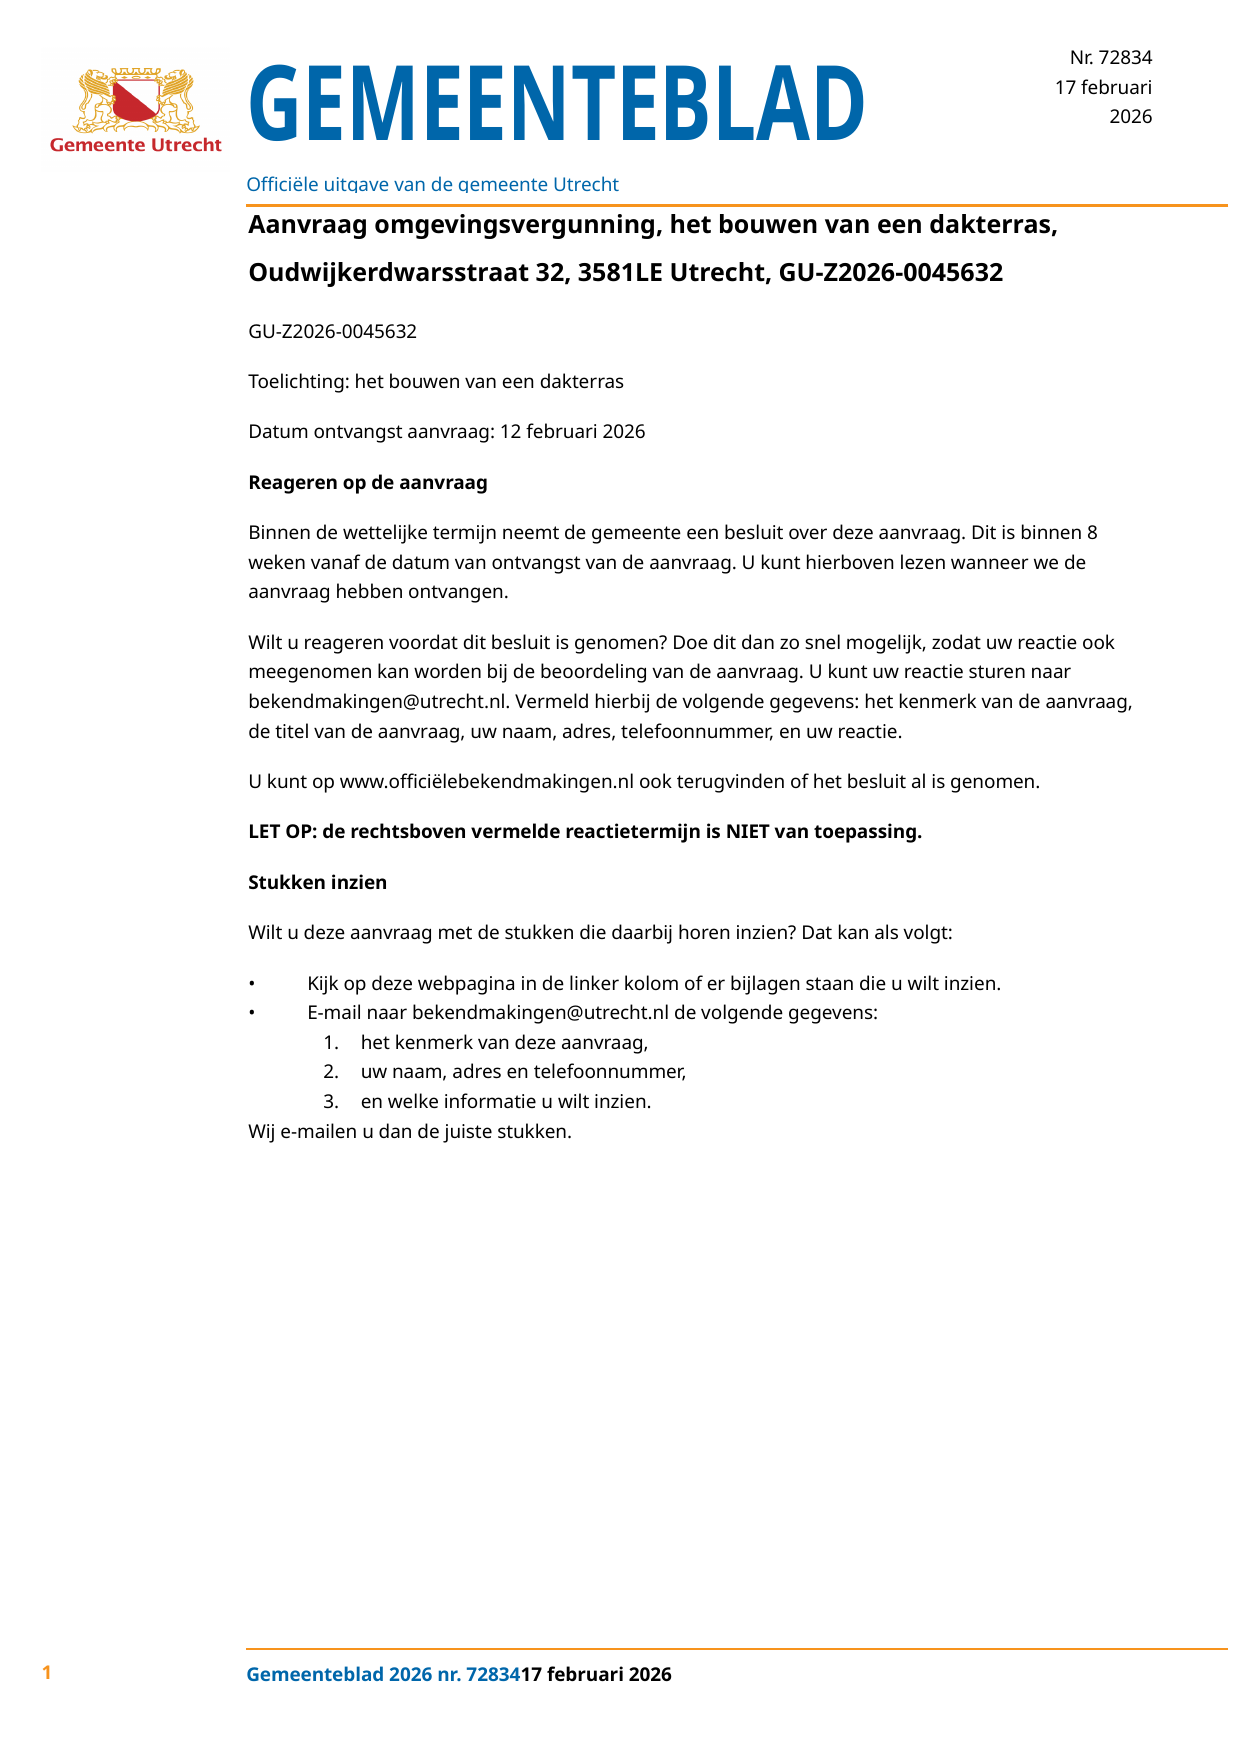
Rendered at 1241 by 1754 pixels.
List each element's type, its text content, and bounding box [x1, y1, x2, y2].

text GU-Z2026-0045632 [248, 318, 1152, 344]
list Kijk op deze webpagina in de linker kolom of er bijlagen staan die u wilt inzien. [248, 970, 1152, 996]
text Toelichting: het bouwen van een dakterras [248, 368, 1152, 394]
text Reageren op de aanvraag [248, 469, 1152, 495]
text LET OP: de rechtsboven vermelde reactietermijn is NIET van toepassing. [248, 819, 1152, 844]
text Wij e-mailen u dan de juiste stukken. [248, 1118, 1152, 1144]
list uw naam, adres en telefoonnummer, [323, 1059, 1152, 1084]
text Aanvraag omgevingsvergunning, het bouwen van een dakterras, Oudwijkerdwarsstraat 32, 3581LE Utrecht, GU-Z2026-0045632 [248, 207, 1152, 288]
list E-mail naar bekendmakingen@utrecht.nl de volgende gegevens: [248, 999, 1152, 1025]
text Stukken inzien [248, 869, 1152, 895]
text Wilt u reageren voordat dit besluit is genomen? Doe dit dan zo snel mogelijk, zodat uw reactie ook meegenomen kan worden bij de beoordeling van de aanvraag. U kunt uw reactie sturen naar bekendmakingen@utrecht.nl. Vermeld hierbij de volgende gegevens: het kenmerk van de aanvraag, de titel van de aanvraag, uw naam, adres, telefoonnummer, en uw reactie. [248, 629, 1152, 744]
list het kenmerk van deze aanvraag, [323, 1029, 1152, 1055]
text Binnen de wettelijke termijn neemt de gemeente een besluit over deze aanvraag. Dit is binnen 8 weken vanaf de datum van ontvangst van de aanvraag. U kunt hierboven lezen wanneer we de aanvraag hebben ontvangen. [248, 519, 1152, 604]
list en welke informatie u wilt inzien. [323, 1088, 1152, 1114]
text Datum ontvangst aanvraag: 12 februari 2026 [248, 419, 1152, 444]
text U kunt op www.officiëlebekendmakingen.nl ook terugvinden of het besluit al is genomen. [248, 768, 1152, 794]
text Wilt u deze aanvraag met de stukken die daarbij horen inzien? Dat kan als volgt: [248, 919, 1152, 945]
picture [41, 47, 231, 172]
